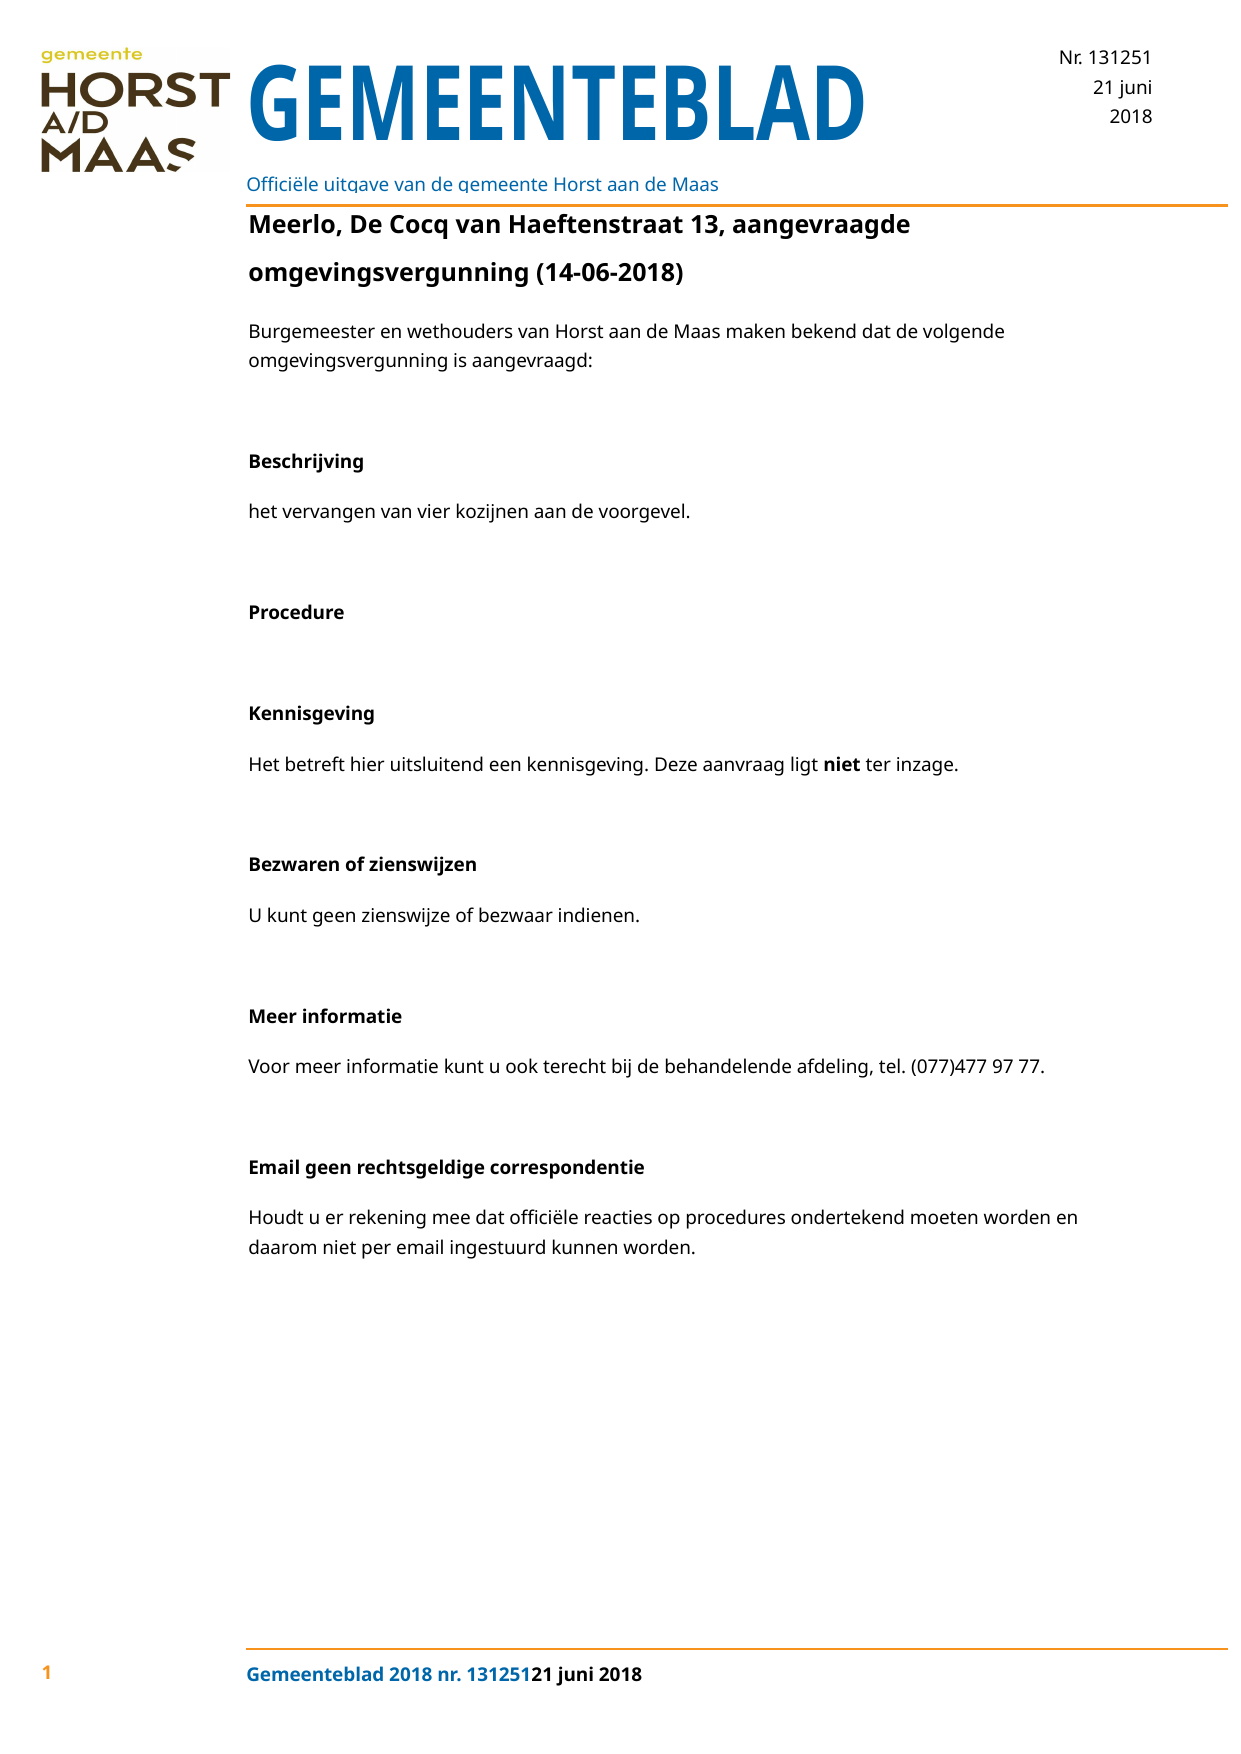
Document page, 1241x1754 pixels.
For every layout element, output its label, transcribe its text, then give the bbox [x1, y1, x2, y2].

text Burgemeester en wethouders van Horst aan de Maas maken bekend dat de volgende omgevingsvergunning is aangevraagd: [248, 318, 1152, 373]
text Het betreft hier uitsluitend een kennisgeving. Deze aanvraag ligt niet ter inzage. [248, 751, 1152, 777]
text Voor meer informatie kunt u ook terecht bij de behandelende afdeling, tel. (077)477 97 77. [248, 1053, 1152, 1079]
text Meer informatie [248, 1003, 1152, 1029]
text Procedure [248, 599, 1152, 625]
text het vervangen van vier kozijnen aan de voorgevel. [248, 499, 1152, 524]
text Meerlo, De Cocq van Haeftenstraat 13, aangevraagde omgevingsvergunning (14-06-2018) [248, 207, 1152, 288]
text Kennisgeving [248, 700, 1152, 726]
picture [41, 47, 231, 172]
text Email geen rechtsgeldige correspondentie [248, 1154, 1152, 1180]
text Beschrijving [248, 448, 1152, 474]
text Bezwaren of zienswijzen [248, 852, 1152, 877]
text Houdt u er rekening mee dat officiële reacties op procedures ondertekend moeten worden en daarom niet per email ingestuurd kunnen worden. [248, 1204, 1152, 1260]
text U kunt geen zienswijze of bezwaar indienen. [248, 902, 1152, 928]
